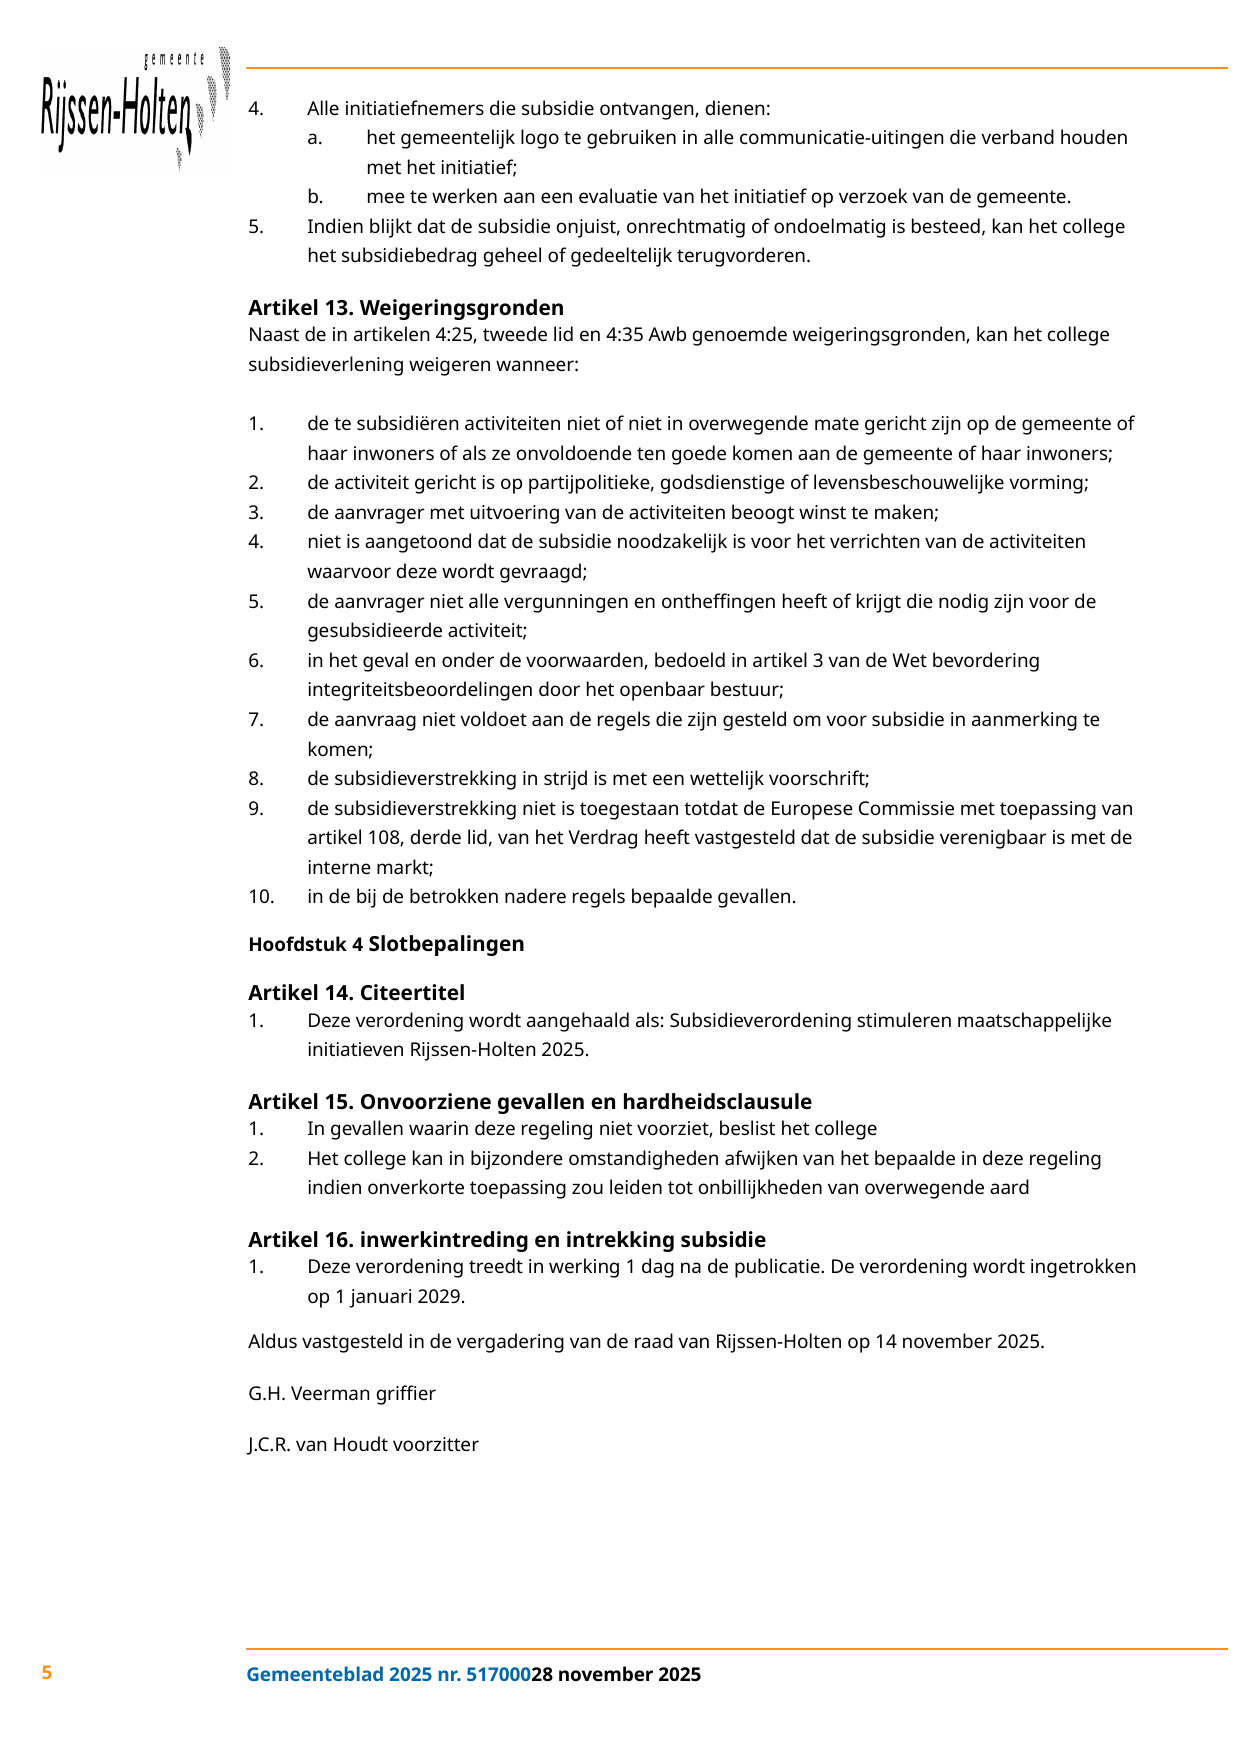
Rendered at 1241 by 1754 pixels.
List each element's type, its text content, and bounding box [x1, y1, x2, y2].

list in het geval en onder de voorwaarden, bedoeld in artikel 3 van de Wet bevordering integriteitsbeoordelingen door het openbaar bestuur; [248, 647, 1152, 702]
text Artikel 15. Onvoorziene gevallen en hardheidsclausule [248, 1087, 1152, 1115]
list de subsidieverstrekking in strijd is met een wettelijk voorschrift; [248, 765, 1152, 791]
list de aanvrager met uitvoering van de activiteiten beoogt winst te maken; [248, 499, 1152, 525]
text J.C.R. van Houdt voorzitter [248, 1432, 1152, 1457]
list mee te werken aan een evaluatie van het initiatief op verzoek van de gemeente. [307, 183, 1152, 209]
list Deze verordening treedt in werking 1 dag na de publicatie. De verordening wordt ingetrokken op 1 januari 2029. [248, 1253, 1152, 1309]
text Aldus vastgesteld in de vergadering van de raad van Rijssen-Holten op 14 november 2025. [248, 1329, 1152, 1354]
list het gemeentelijk logo te gebruiken in alle communicatie-uitingen die verband houden met het initiatief; [307, 124, 1152, 180]
text Naast de in artikelen 4:25, tweede lid en 4:35 Awb genoemde weigeringsgronden, kan het college subsidieverlening weigeren wanneer: [248, 322, 1152, 377]
text Hoofdstuk 4 Slotbepalingen [248, 929, 1152, 958]
list de activiteit gericht is op partijpolitieke, godsdienstige of levensbeschouwelijke vorming; [248, 469, 1152, 495]
list In gevallen waarin deze regeling niet voorziet, beslist het college [248, 1115, 1152, 1141]
list Het college kan in bijzondere omstandigheden afwijken van het bepaalde in deze regeling indien onverkorte toepassing zou leiden tot onbillijkheden van overwegende aard [248, 1145, 1152, 1200]
list de subsidieverstrekking niet is toegestaan totdat de Europese Commissie met toepassing van artikel 108, derde lid, van het Verdrag heeft vastgesteld dat de subsidie verenigbaar is met de interne markt; [248, 795, 1152, 880]
text Artikel 13. Weigeringsgronden [248, 293, 1152, 322]
list de aanvraag niet voldoet aan de regels die zijn gesteld om voor subsidie in aanmerking te komen; [248, 706, 1152, 761]
list de aanvrager niet alle vergunningen en ontheffingen heeft of krijgt die nodig zijn voor de gesubsidieerde activiteit; [248, 588, 1152, 643]
text Artikel 16. inwerkintreding en intrekking subsidie [248, 1225, 1152, 1253]
text Artikel 14. Citeertitel [248, 978, 1152, 1007]
picture [41, 47, 231, 172]
list Deze verordening wordt aangehaald als: Subsidieverordening stimuleren maatschappelijke initiatieven Rijssen-Holten 2025. [248, 1007, 1152, 1062]
list de te subsidiëren activiteiten niet of niet in overwegende mate gericht zijn op de gemeente of haar inwoners of als ze onvoldoende ten goede komen aan de gemeente of haar inwoners; [248, 410, 1152, 466]
text G.H. Veerman griffier [248, 1380, 1152, 1406]
list niet is aangetoond dat de subsidie noodzakelijk is voor het verrichten van de activiteiten waarvoor deze wordt gevraagd; [248, 529, 1152, 584]
list Indien blijkt dat de subsidie onjuist, onrechtmatig of ondoelmatig is besteed, kan het college het subsidiebedrag geheel of gedeeltelijk terugvorderen. [248, 213, 1152, 268]
list in de bij de betrokken nadere regels bepaalde gevallen. [248, 884, 1152, 909]
list Alle initiatiefnemers die subsidie ontvangen, dienen: [248, 95, 1152, 121]
